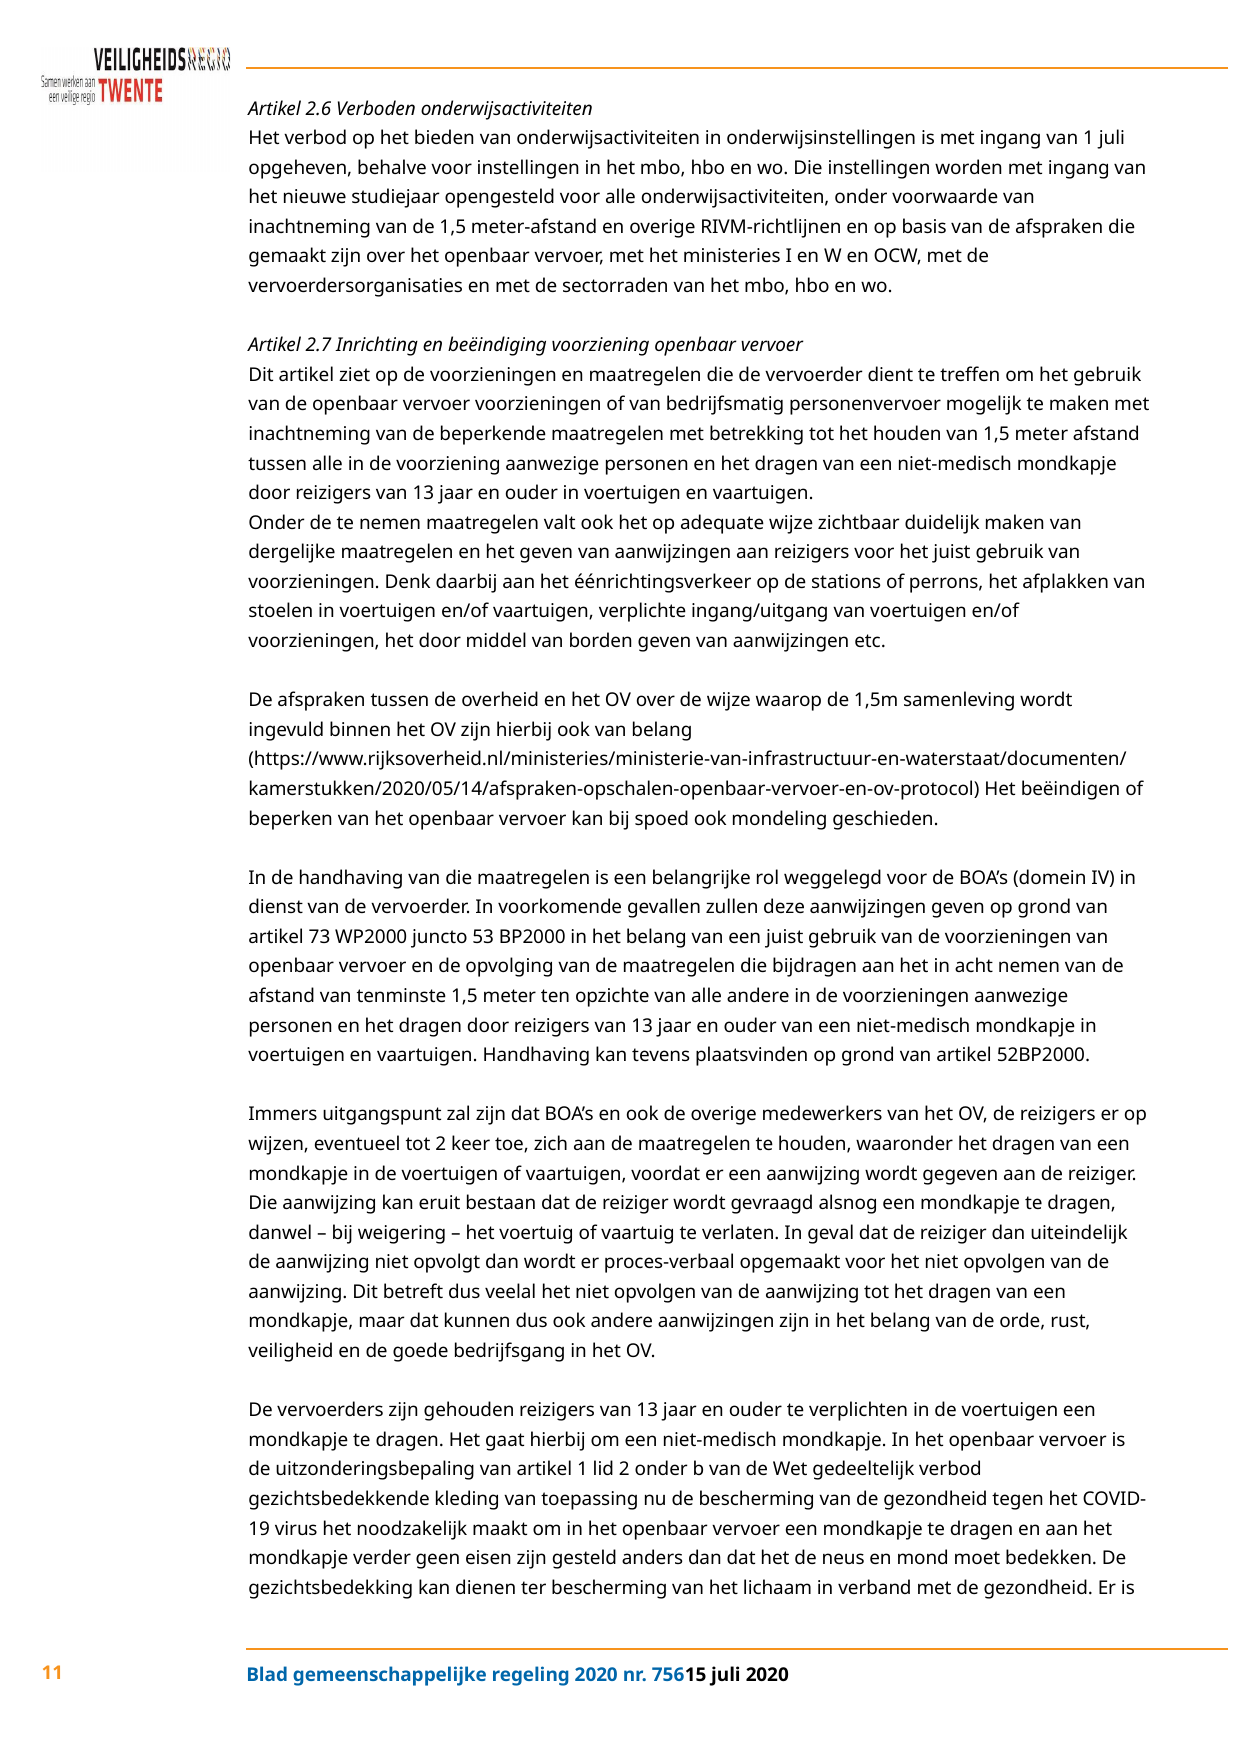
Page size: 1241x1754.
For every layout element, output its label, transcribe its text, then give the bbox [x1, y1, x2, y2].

text Artikel 2.7 Inrichting en beëindiging voorziening openbaar vervoer [248, 331, 1152, 357]
text In de handhaving van die maatregelen is een belangrijke rol weggelegd voor de BOA’s (domein IV) in dienst van de vervoerder. In voorkomende gevallen zullen deze aanwijzingen geven op grond van artikel 73 WP2000 juncto 53 BP2000 in het belang van een juist gebruik van de voorzieningen van openbaar vervoer en de opvolging van de maatregelen die bijdragen aan het in acht nemen van de afstand van tenminste 1,5 meter ten opzichte van alle andere in de voorzieningen aanwezige personen en het dragen door reizigers van 13 jaar en ouder van een niet-medisch mondkapje in voertuigen en vaartuigen. Handhaving kan tevens plaatsvinden op grond van artikel 52BP2000. [248, 864, 1152, 1067]
text Onder de te nemen maatregelen valt ook het op adequate wijze zichtbaar duidelijk maken van dergelijke maatregelen en het geven van aanwijzingen aan reizigers voor het juist gebruik van voorzieningen. Denk daarbij aan het éénrichtingsverkeer op de stations of perrons, het afplakken van stoelen in voertuigen en/of vaartuigen, verplichte ingang/uitgang van voertuigen en/of voorzieningen, het door middel van borden geven van aanwijzingen etc. [248, 509, 1152, 653]
text Artikel 2.6 Verboden onderwijsactiviteiten [248, 95, 1152, 121]
text De afspraken tussen de overheid en het OV over de wijze waarop de 1,5m samenleving wordt ingevuld binnen het OV zijn hierbij ook van belang (https://www.rijksoverheid.nl/ministeries/ministerie-van-infrastructuur-en-waterstaat/documenten/kamerstukken/2020/05/14/afspraken-opschalen-openbaar-vervoer-en-ov-protocol) Het beëindigen of beperken van het openbaar vervoer kan bij spoed ook mondeling geschieden. [248, 686, 1152, 831]
text Dit artikel ziet op de voorzieningen en maatregelen die de vervoerder dient te treffen om het gebruik van de openbaar vervoer voorzieningen of van bedrijfsmatig personenvervoer mogelijk te maken met inachtneming van de beperkende maatregelen met betrekking tot het houden van 1,5 meter afstand tussen alle in de voorziening aanwezige personen en het dragen van een niet-medisch mondkapje door reizigers van 13 jaar en ouder in voertuigen en vaartuigen. [248, 361, 1152, 505]
text Het verbod op het bieden van onderwijsactiviteiten in onderwijsinstellingen is met ingang van 1 juli opgeheven, behalve voor instellingen in het mbo, hbo en wo. Die instellingen worden met ingang van het nieuwe studiejaar opengesteld voor alle onderwijsactiviteiten, onder voorwaarde van inachtneming van de 1,5 meter-afstand en overige RIVM-richtlijnen en op basis van de afspraken die gemaakt zijn over het openbaar vervoer, met het ministeries I en W en OCW, met de vervoerdersorganisaties en met de sectorraden van het mbo, hbo en wo. [248, 124, 1152, 298]
picture [41, 47, 231, 172]
text De vervoerders zijn gehouden reizigers van 13 jaar en ouder te verplichten in de voertuigen een mondkapje te dragen. Het gaat hierbij om een niet-medisch mondkapje. In het openbaar vervoer is de uitzonderingsbepaling van artikel 1 lid 2 onder b van de Wet gedeeltelijk verbod gezichtsbedekkende kleding van toepassing nu de bescherming van de gezondheid tegen het COVID-19 virus het noodzakelijk maakt om in het openbaar vervoer een mondkapje te dragen en aan het mondkapje verder geen eisen zijn gesteld anders dan dat het de neus en mond moet bedekken. De gezichtsbedekking kan dienen ter bescherming van het lichaam in verband met de gezondheid. Er is [248, 1396, 1152, 1600]
text Immers uitgangspunt zal zijn dat BOA’s en ook de overige medewerkers van het OV, de reizigers er op wijzen, eventueel tot 2 keer toe, zich aan de maatregelen te houden, waaronder het dragen van een mondkapje in de voertuigen of vaartuigen, voordat er een aanwijzing wordt gegeven aan de reiziger. Die aanwijzing kan eruit bestaan dat de reiziger wordt gevraagd alsnog een mondkapje te dragen, danwel – bij weigering – het voertuig of vaartuig te verlaten. In geval dat de reiziger dan uiteindelijk de aanwijzing niet opvolgt dan wordt er proces-verbaal opgemaakt voor het niet opvolgen van de aanwijzing. Dit betreft dus veelal het niet opvolgen van de aanwijzing tot het dragen van een mondkapje, maar dat kunnen dus ook andere aanwijzingen zijn in het belang van de orde, rust, veiligheid en de goede bedrijfsgang in het OV. [248, 1101, 1152, 1363]
